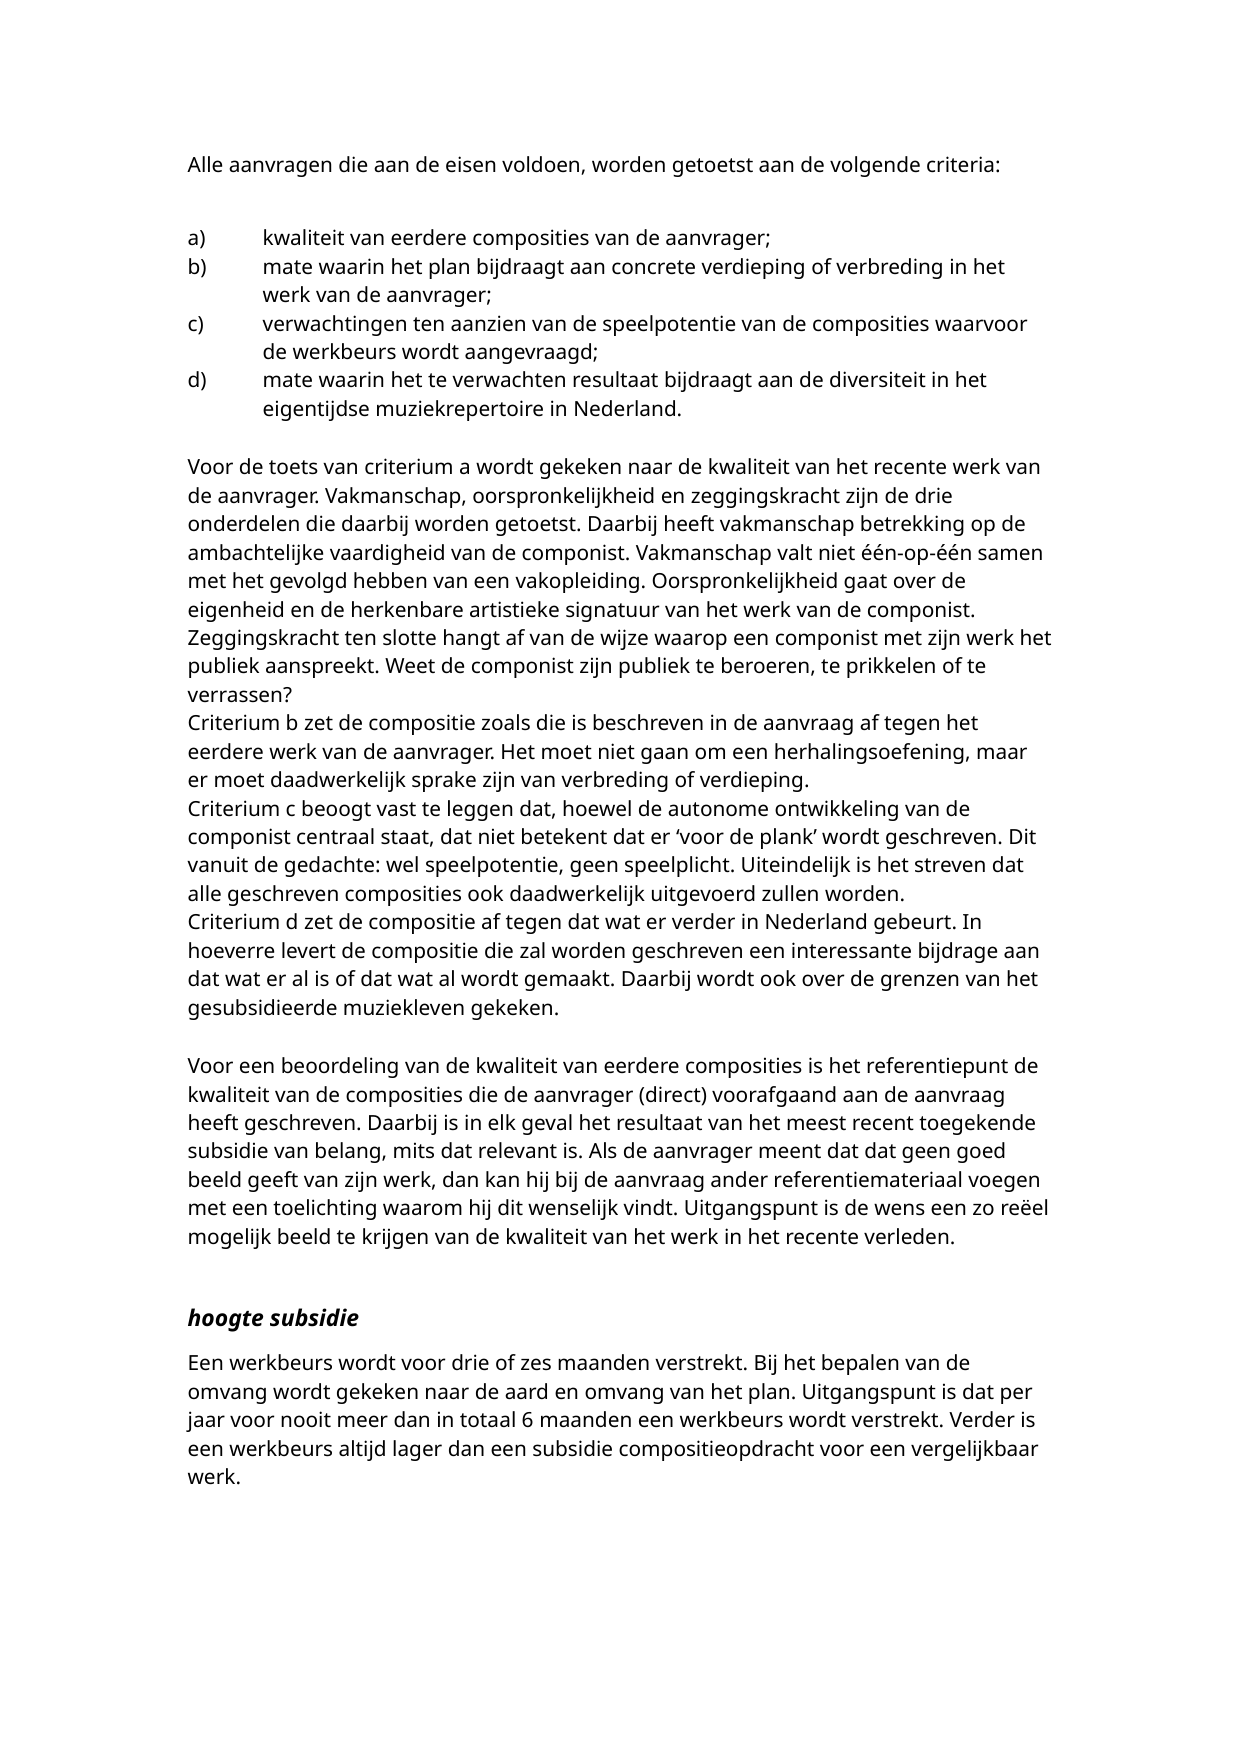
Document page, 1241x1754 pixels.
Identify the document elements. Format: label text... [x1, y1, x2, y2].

text Alle aanvragen die aan de eisen voldoen, worden getoetst aan de volgende criteria: [187, 150, 1053, 178]
list kwaliteit van eerdere composities van de aanvrager; [187, 223, 1053, 252]
text Criterium b zet de compositie zoals die is beschreven in de aanvraag af tegen het eerdere werk van de aanvrager. Het moet niet gaan om een herhalingsoefening, maar er moet daadwerkelijk sprake zijn van verbreding of verdieping. [187, 708, 1053, 794]
list mate waarin het te verwachten resultaat bijdraagt aan de diversiteit in het eigentijdse muziekrepertoire in Nederland. [187, 366, 1053, 422]
list verwachtingen ten aanzien van de speelpotentie van de composities waarvoor de werkbeurs wordt aangevraagd; [187, 309, 1053, 366]
text Een werkbeurs wordt voor drie of zes maanden verstrekt. Bij het bepalen van de omvang wordt gekeken naar de aard en omvang van het plan. Uitgangspunt is dat per jaar voor nooit meer dan in totaal 6 maanden een werkbeurs wordt verstrekt. Verder is een werkbeurs altijd lager dan een subsidie compositieopdracht voor een vergelijkbaar werk. [187, 1348, 1053, 1491]
text Criterium c beoogt vast te leggen dat, hoewel de autonome ontwikkeling van de componist centraal staat, dat niet betekent dat er ‘voor de plank’ wordt geschreven. Dit vanuit de gedachte: wel speelpotentie, geen speelplicht. Uiteindelijk is het streven dat alle geschreven composities ook daadwerkelijk uitgevoerd zullen worden. [187, 794, 1053, 907]
text Voor de toets van criterium a wordt gekeken naar de kwaliteit van het recente werk van de aanvrager. Vakmanschap, oorspronkelijkheid en zeggingskracht zijn de drie onderdelen die daarbij worden getoetst. Daarbij heeft vakmanschap betrekking op de ambachtelijke vaardigheid van de componist. Vakmanschap valt niet één-op-één samen met het gevolgd hebben van een vakopleiding. Oorspronkelijkheid gaat over de eigenheid en de herkenbare artistieke signatuur van het werk van de componist. Zeggingskracht ten slotte hangt af van de wijze waarop een componist met zijn werk het publiek aanspreekt. Weet de componist zijn publiek te beroeren, te prikkelen of te verrassen? [187, 452, 1053, 708]
list mate waarin het plan bijdraagt aan concrete verdieping of verbreding in het werk van de aanvrager; [187, 252, 1053, 309]
text Criterium d zet de compositie af tegen dat wat er verder in Nederland gebeurt. In hoeverre levert de compositie die zal worden geschreven een interessante bijdrage aan dat wat er al is of dat wat al wordt gemaakt. Daarbij wordt ook over de grenzen van het gesubsidieerde muziekleven gekeken. [187, 907, 1053, 1021]
subtitle hoogte subsidie [187, 1302, 1053, 1333]
text Voor een beoordeling van de kwaliteit van eerdere composities is het referentiepunt de kwaliteit van de composities die de aanvrager (direct) voorafgaand aan de aanvraag heeft geschreven. Daarbij is in elk geval het resultaat van het meest recent toegekende subsidie van belang, mits dat relevant is. Als de aanvrager meent dat dat geen goed beeld geeft van zijn werk, dan kan hij bij de aanvraag ander referentiemateriaal voegen met een toelichting waarom hij dit wenselijk vindt. Uitgangspunt is de wens een zo reëel mogelijk beeld te krijgen van de kwaliteit van het werk in het recente verleden. [187, 1051, 1053, 1250]
